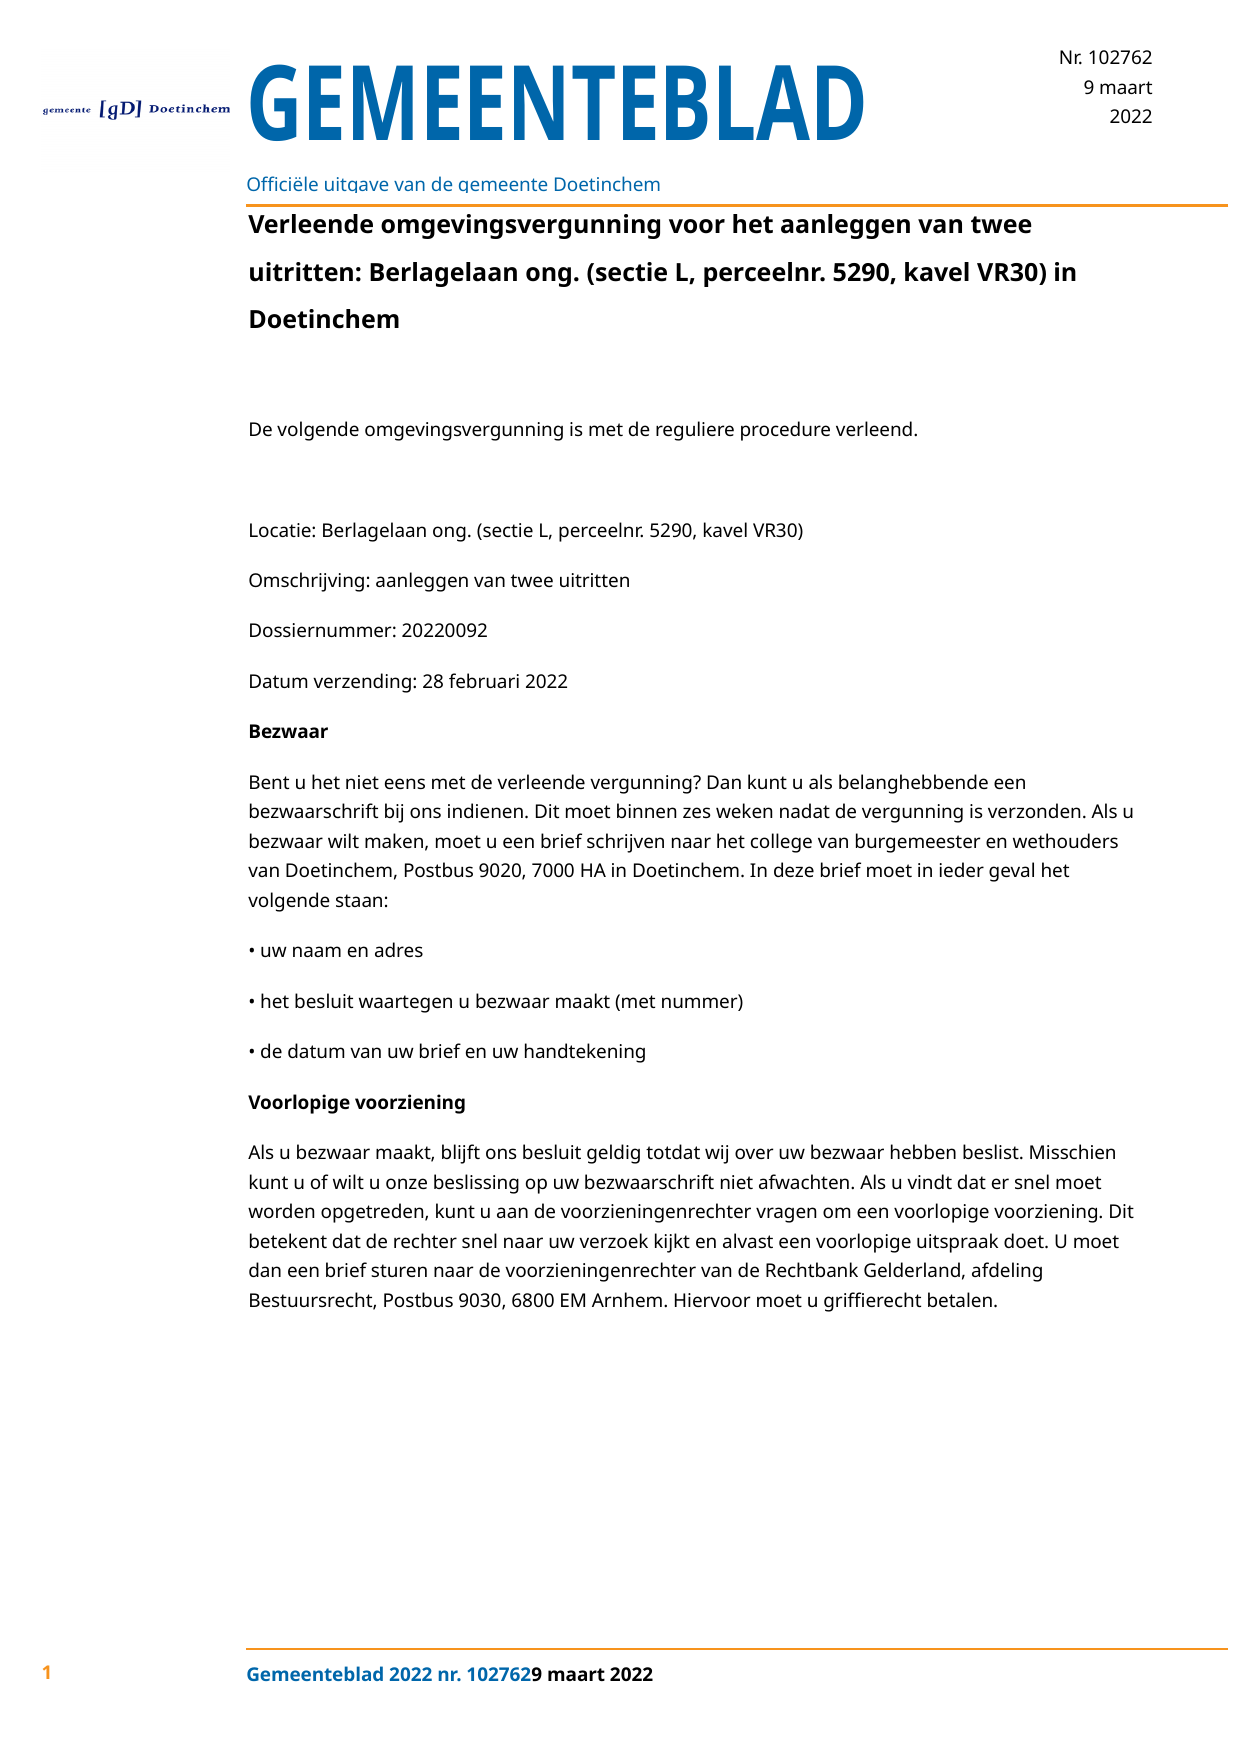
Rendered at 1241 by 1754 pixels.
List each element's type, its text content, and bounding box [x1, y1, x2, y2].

text Als u bezwaar maakt, blijft ons besluit geldig totdat wij over uw bezwaar hebben beslist. Misschien kunt u of wilt u onze beslissing op uw bezwaarschrift niet afwachten. Als u vindt dat er snel moet worden opgetreden, kunt u aan de voorzieningenrechter vragen om een voorlopige voorziening. Dit betekent dat de rechter snel naar uw verzoek kijkt en alvast een voorlopige uitspraak doet. U moet dan een brief sturen naar de voorzieningenrechter van de Rechtbank Gelderland, afdeling Bestuursrecht, Postbus 9030, 6800 EM Arnhem. Hiervoor moet u griffierecht betalen. [248, 1139, 1152, 1313]
text Bezwaar [248, 718, 1152, 744]
text Locatie: Berlagelaan ong. (sectie L, perceelnr. 5290, kavel VR30) [248, 517, 1152, 542]
text • het besluit waartegen u bezwaar maakt (met nummer) [248, 988, 1152, 1014]
text Dossiernummer: 20220092 [248, 618, 1152, 643]
text • de datum van uw brief en uw handtekening [248, 1038, 1152, 1064]
text Bent u het niet eens met de verleende vergunning? Dan kunt u als belanghebbende een bezwaarschrift bij ons indienen. Dit moet binnen zes weken nadat de vergunning is verzonden. Als u bezwaar wilt maken, moet u een brief schrijven naar het college van burgemeester en wethouders van Doetinchem, Postbus 9020, 7000 HA in Doetinchem. In deze brief moet in ieder geval het volgende staan: [248, 769, 1152, 913]
text Voorlopige voorziening [248, 1089, 1152, 1114]
picture [41, 47, 231, 172]
text • uw naam en adres [248, 938, 1152, 963]
text Datum verzending: 28 februari 2022 [248, 668, 1152, 694]
text De volgende omgevingsvergunning is met de reguliere procedure verleend. [248, 416, 1152, 442]
text Omschrijving: aanleggen van twee uitritten [248, 567, 1152, 593]
text Verleende omgevingsvergunning voor het aanleggen van twee uitritten: Berlagelaan ong. (sectie L, perceelnr. 5290, kavel VR30) in Doetinchem [248, 207, 1152, 336]
